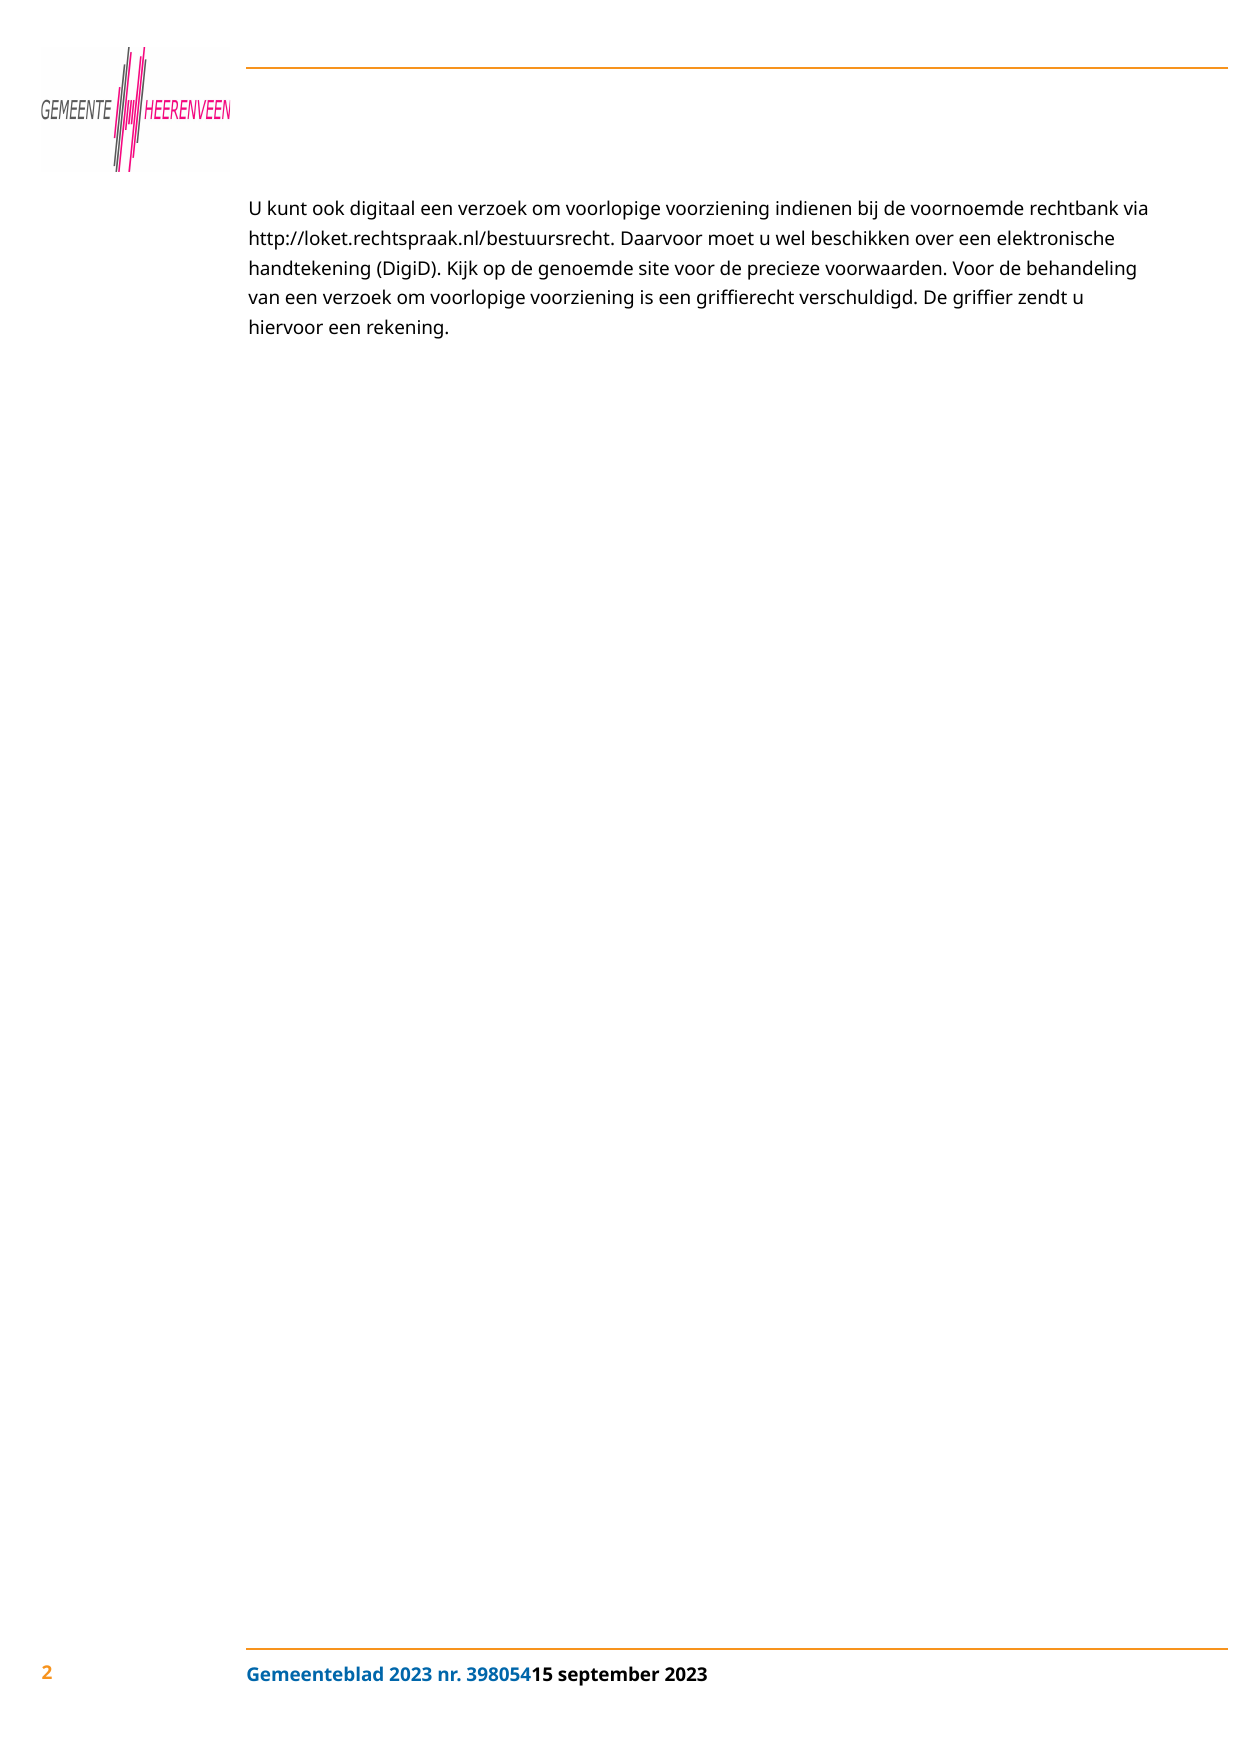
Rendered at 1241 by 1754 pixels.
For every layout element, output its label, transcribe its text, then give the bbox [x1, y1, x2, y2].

text U kunt ook digitaal een verzoek om voorlopige voorziening indienen bij de voornoemde rechtbank via http://loket.rechtspraak.nl/bestuursrecht. Daarvoor moet u wel beschikken over een elektronische handtekening (DigiD). Kijk op de genoemde site voor de precieze voorwaarden. Voor de behandeling van een verzoek om voorlopige voorziening is een griffierecht verschuldigd. De griffier zendt u hiervoor een rekening. [248, 196, 1152, 340]
picture [41, 47, 231, 172]
